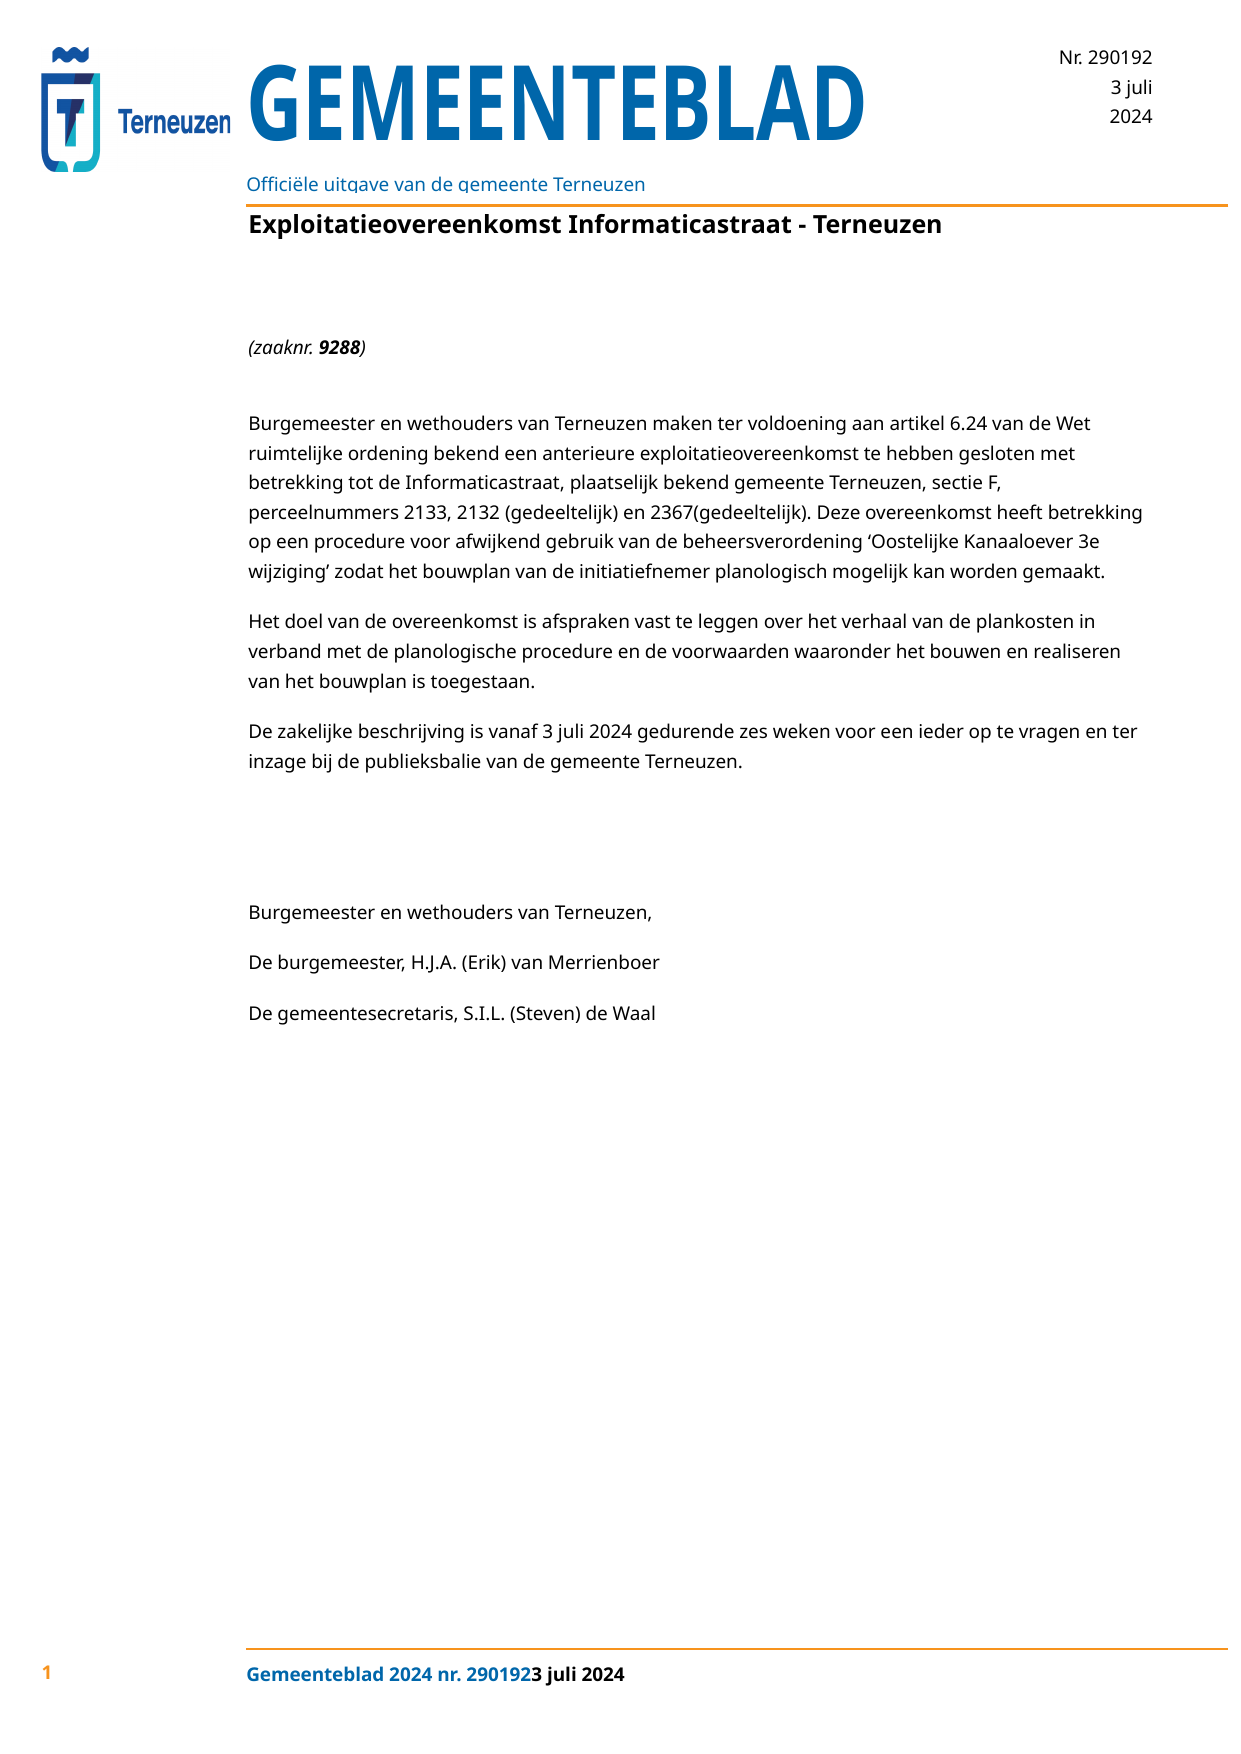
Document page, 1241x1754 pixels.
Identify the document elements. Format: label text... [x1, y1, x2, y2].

picture [41, 47, 231, 172]
text De zakelijke beschrijving is vanaf 3 juli 2024 gedurende zes weken voor een ieder op te vragen en ter inzage bij de publieksbalie van de gemeente Terneuzen. [248, 718, 1152, 774]
text Exploitatieovereenkomst Informaticastraat - Terneuzen [248, 207, 1152, 241]
text De burgemeester, H.J.A. (Erik) van Merrienboer [248, 949, 1152, 975]
text (zaaknr. 9288) [248, 334, 1152, 360]
text Het doel van de overeenkomst is afspraken vast te leggen over het verhaal van de plankosten in verband met de planologische procedure en de voorwaarden waaronder het bouwen en realiseren van het bouwplan is toegestaan. [248, 609, 1152, 694]
text De gemeentesecretaris, S.I.L. (Steven) de Waal [248, 1000, 1152, 1026]
text Burgemeester en wethouders van Terneuzen maken ter voldoening aan artikel 6.24 van de Wet ruimtelijke ordening bekend een anterieure exploitatieovereenkomst te hebben gesloten met betrekking tot de Informaticastraat, plaatselijk bekend gemeente Terneuzen, sectie F, perceelnummers 2133, 2132 (gedeeltelijk) en 2367(gedeeltelijk). Deze overeenkomst heeft betrekking op een procedure voor afwijkend gebruik van de beheersverordening ‘Oostelijke Kanaaloever 3e wijziging’ zodat het bouwplan van de initiatiefnemer planologisch mogelijk kan worden gemaakt. [248, 410, 1152, 584]
text Burgemeester en wethouders van Terneuzen, [248, 899, 1152, 925]
